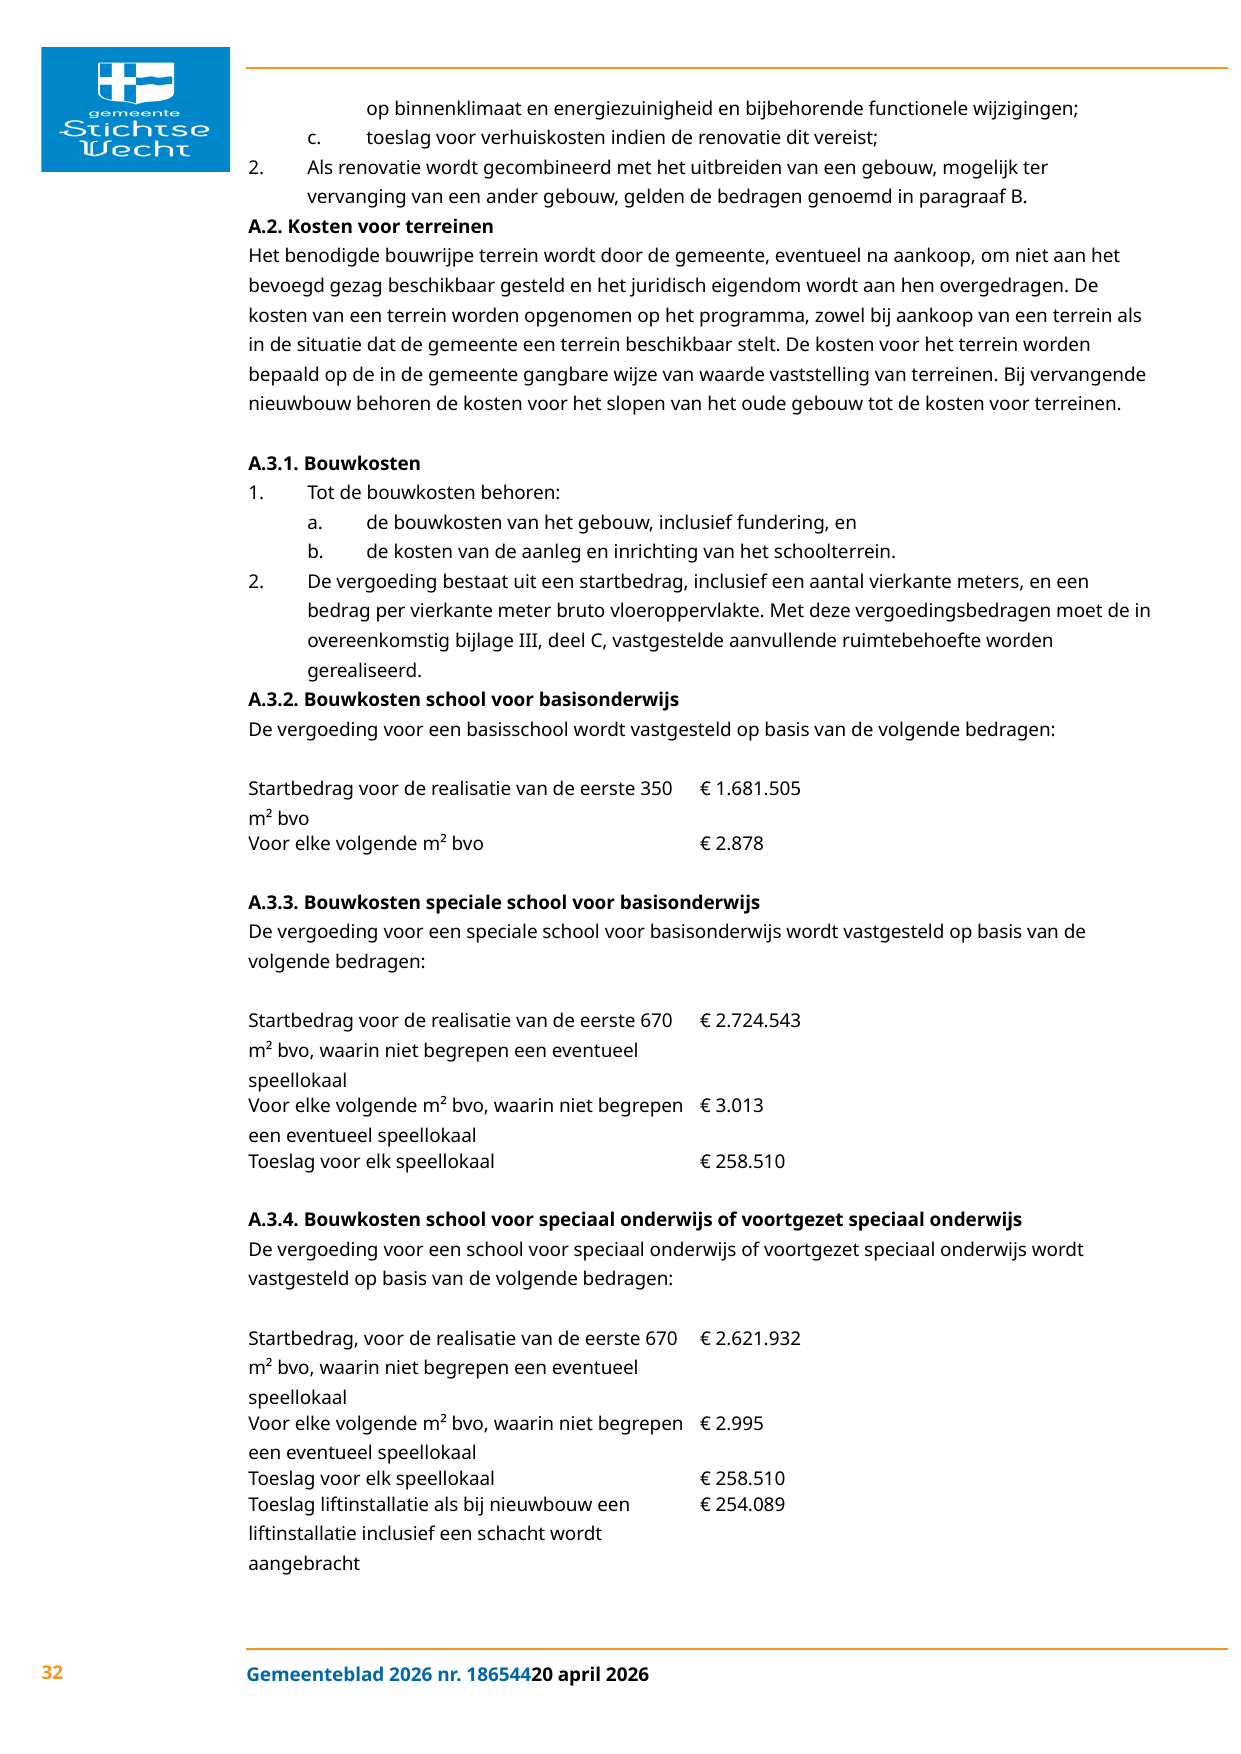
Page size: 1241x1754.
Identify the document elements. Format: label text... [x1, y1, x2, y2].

table_cell € 3.013 [700, 1093, 1152, 1148]
table_cell Voor elke volgende m² bvo, waarin niet begrepen een eventueel speellokaal [248, 1093, 700, 1148]
table_cell € 254.089 [700, 1491, 1152, 1576]
table_cell Voor elke volgende m² bvo [248, 831, 700, 856]
table_cell Toeslag voor elk speellokaal [248, 1465, 700, 1491]
picture [137, 63, 174, 103]
text A.3.2. Bouwkosten school voor basisonderwijs [248, 686, 1152, 712]
list de bouwkosten van het gebouw, inclusief fundering, en [307, 509, 1152, 535]
table_cell Toeslag liftinstallatie als bij nieuwbouw een liftinstallatie inclusief een schacht wordt aangebracht [248, 1491, 700, 1576]
table_cell € 258.510 [700, 1465, 1152, 1491]
text De vergoeding voor een basisschool wordt vastgesteld op basis van de volgende bedragen: [248, 716, 1152, 742]
picture [99, 63, 135, 101]
text A.3.3. Bouwkosten speciale school voor basisonderwijs [248, 889, 1152, 915]
list de kosten van de aanleg en inrichting van het schoolterrein. [307, 538, 1152, 564]
table_cell Voor elke volgende m² bvo, waarin niet begrepen een eventueel speellokaal [248, 1410, 700, 1465]
table_cell € 2.995 [700, 1410, 1152, 1465]
list Als renovatie wordt gecombineerd met het uitbreiden van een gebouw, mogelijk ter vervanging van een ander gebouw, gelden de bedragen genoemd in paragraaf B. [248, 154, 1152, 209]
table_cell € 258.510 [700, 1148, 1152, 1173]
table_header Startbedrag, voor de realisatie van de eerste 670 m² bvo, waarin niet begrepen een eventueel speellokaal [248, 1325, 700, 1410]
table_cell Toeslag voor elk speellokaal [248, 1148, 700, 1173]
list Tot de bouwkosten behoren: [248, 479, 1152, 505]
table_header Startbedrag voor de realisatie van de eerste 670 m² bvo, waarin niet begrepen een eventueel speellokaal [248, 1008, 700, 1092]
text De vergoeding voor een speciale school voor basisonderwijs wordt vastgesteld op basis van de volgende bedragen: [248, 919, 1152, 974]
text Het benodigde bouwrijpe terrein wordt door de gemeente, eventueel na aankoop, om niet aan het bevoegd gezag beschikbaar gesteld en het juridisch eigendom wordt aan hen overgedragen. De kosten van een terrein worden opgenomen op het programma, zowel bij aankoop van een terrein als in de situatie dat de gemeente een terrein beschikbaar stelt. De kosten voor het terrein worden bepaald op de in de gemeente gangbare wijze van waarde vaststelling van terreinen. Bij vervangende nieuwbouw behoren de kosten voor het slopen van het oude gebouw tot de kosten voor terreinen. [248, 243, 1152, 416]
text A.3.4. Bouwkosten school voor speciaal onderwijs of voortgezet speciaal onderwijs [248, 1206, 1152, 1232]
list toeslag voor verhuiskosten indien de renovatie dit vereist; [307, 124, 1152, 150]
text A.3.1. Bouwkosten [248, 450, 1152, 476]
table_header Startbedrag voor de realisatie van de eerste 350 m² bvo [248, 775, 700, 831]
list De vergoeding bestaat uit een startbedrag, inclusief een aantal vierkante meters, en een bedrag per vierkante meter bruto vloeroppervlakte. Met deze vergoedingsbedragen moet de in overeenkomstig bijlage III, deel C, vastgestelde aanvullende ruimtebehoefte worden gerealiseerd. [248, 568, 1152, 683]
list op binnenklimaat en energiezuinigheid en bijbehorende functionele wijzigingen; [307, 95, 1152, 121]
table_header € 2.621.932 [700, 1325, 1152, 1410]
text A.2. Kosten voor terreinen [248, 213, 1152, 239]
text De vergoeding voor een school voor speciaal onderwijs of voortgezet speciaal onderwijs wordt vastgesteld op basis van de volgende bedragen: [248, 1236, 1152, 1291]
table_cell € 2.878 [700, 831, 1152, 856]
table_header € 2.724.543 [700, 1008, 1152, 1092]
table_header € 1.681.505 [700, 775, 1152, 831]
